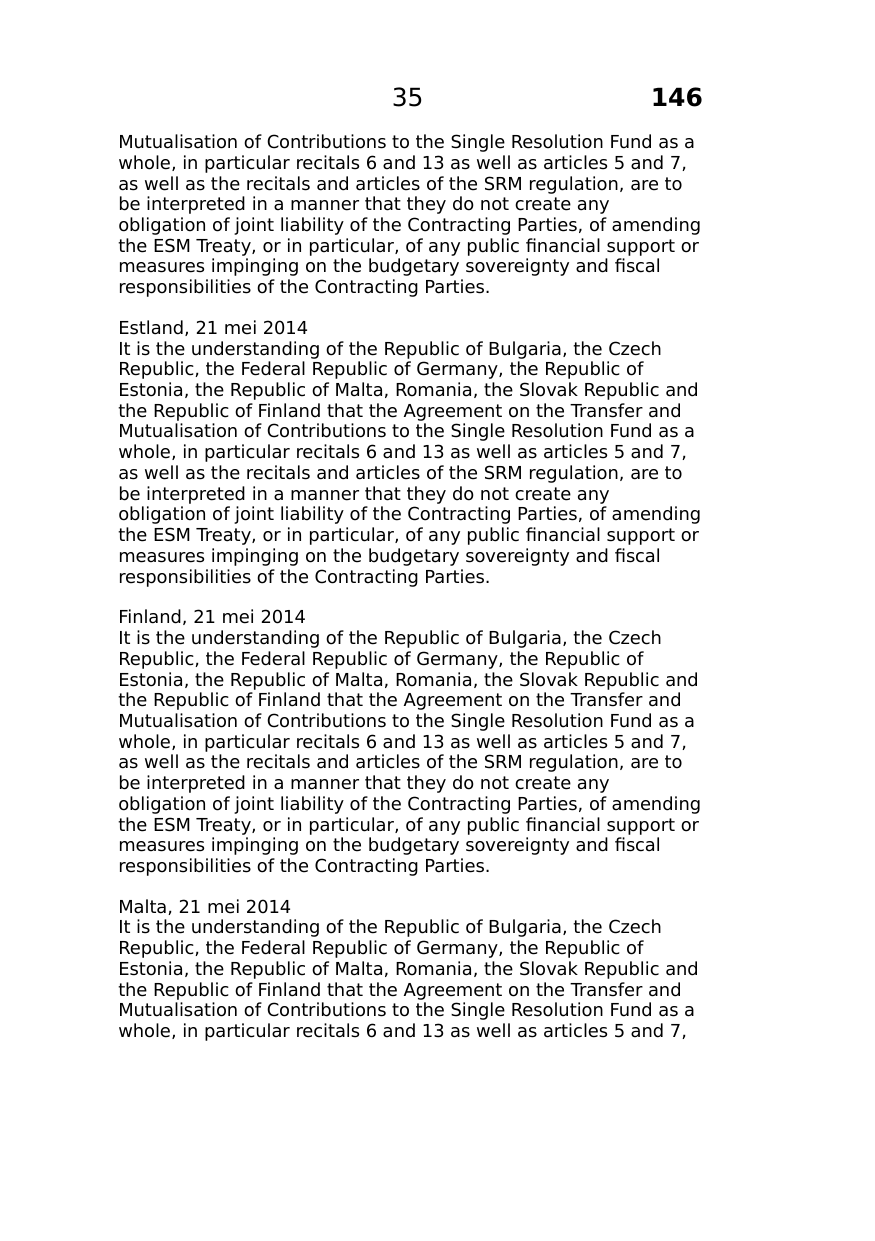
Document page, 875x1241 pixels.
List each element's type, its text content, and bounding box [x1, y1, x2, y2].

text Malta, 21 mei 2014 [118, 897, 703, 917]
text It is the understanding of the Republic of Bulgaria, the Czech Republic, the Federal Republic of Germany, the Republic of Estonia, the Republic of Malta, Romania, the Slovak Republic and the Republic of Finland that the Agreement on the Transfer and Mutualisation of Contributions to the Single Resolution Fund as a whole, in particular recitals 6 and 13 as well as articles 5 and 7, as well as the recitals and articles of the SRM regulation, are to be interpreted in a manner that they do not create any obligation of joint liability of the Contracting Parties, of amending the ESM Treaty, or in particular, of any public financial support or measures impinging on the budgetary sovereignty and fiscal responsibilities of the Contracting Parties. [118, 338, 703, 587]
text It is the understanding of the Republic of Bulgaria, the Czech Republic, the Federal Republic of Germany, the Republic of Estonia, the Republic of Malta, Romania, the Slovak Republic and the Republic of Finland that the Agreement on the Transfer and Mutualisation of Contributions to the Single Resolution Fund as a whole, in particular recitals 6 and 13 as well as articles 5 and 7, as well as the recitals and articles of the SRM regulation, are to be interpreted in a manner that they do not create any obligation of joint liability of the Contracting Parties, of amending the ESM Treaty, or in particular, of any public financial support or measures impinging on the budgetary sovereignty and fiscal responsibilities of the Contracting Parties. [118, 628, 703, 877]
text Mutualisation of Contributions to the Single Resolution Fund as a whole, in particular recitals 6 and 13 as well as articles 5 and 7, as well as the recitals and articles of the SRM regulation, are to be interpreted in a manner that they do not create any obligation of joint liability of the Contracting Parties, of amending the ESM Treaty, or in particular, of any public financial support or measures impinging on the budgetary sovereignty and fiscal responsibilities of the Contracting Parties. [118, 132, 703, 298]
text Finland, 21 mei 2014 [118, 607, 703, 628]
text It is the understanding of the Republic of Bulgaria, the Czech Republic, the Federal Republic of Germany, the Republic of Estonia, the Republic of Malta, Romania, the Slovak Republic and the Republic of Finland that the Agreement on the Transfer and Mutualisation of Contributions to the Single Resolution Fund as a whole, in particular recitals 6 and 13 as well as articles 5 and 7, [118, 917, 703, 1042]
text Estland, 21 mei 2014 [118, 318, 703, 338]
